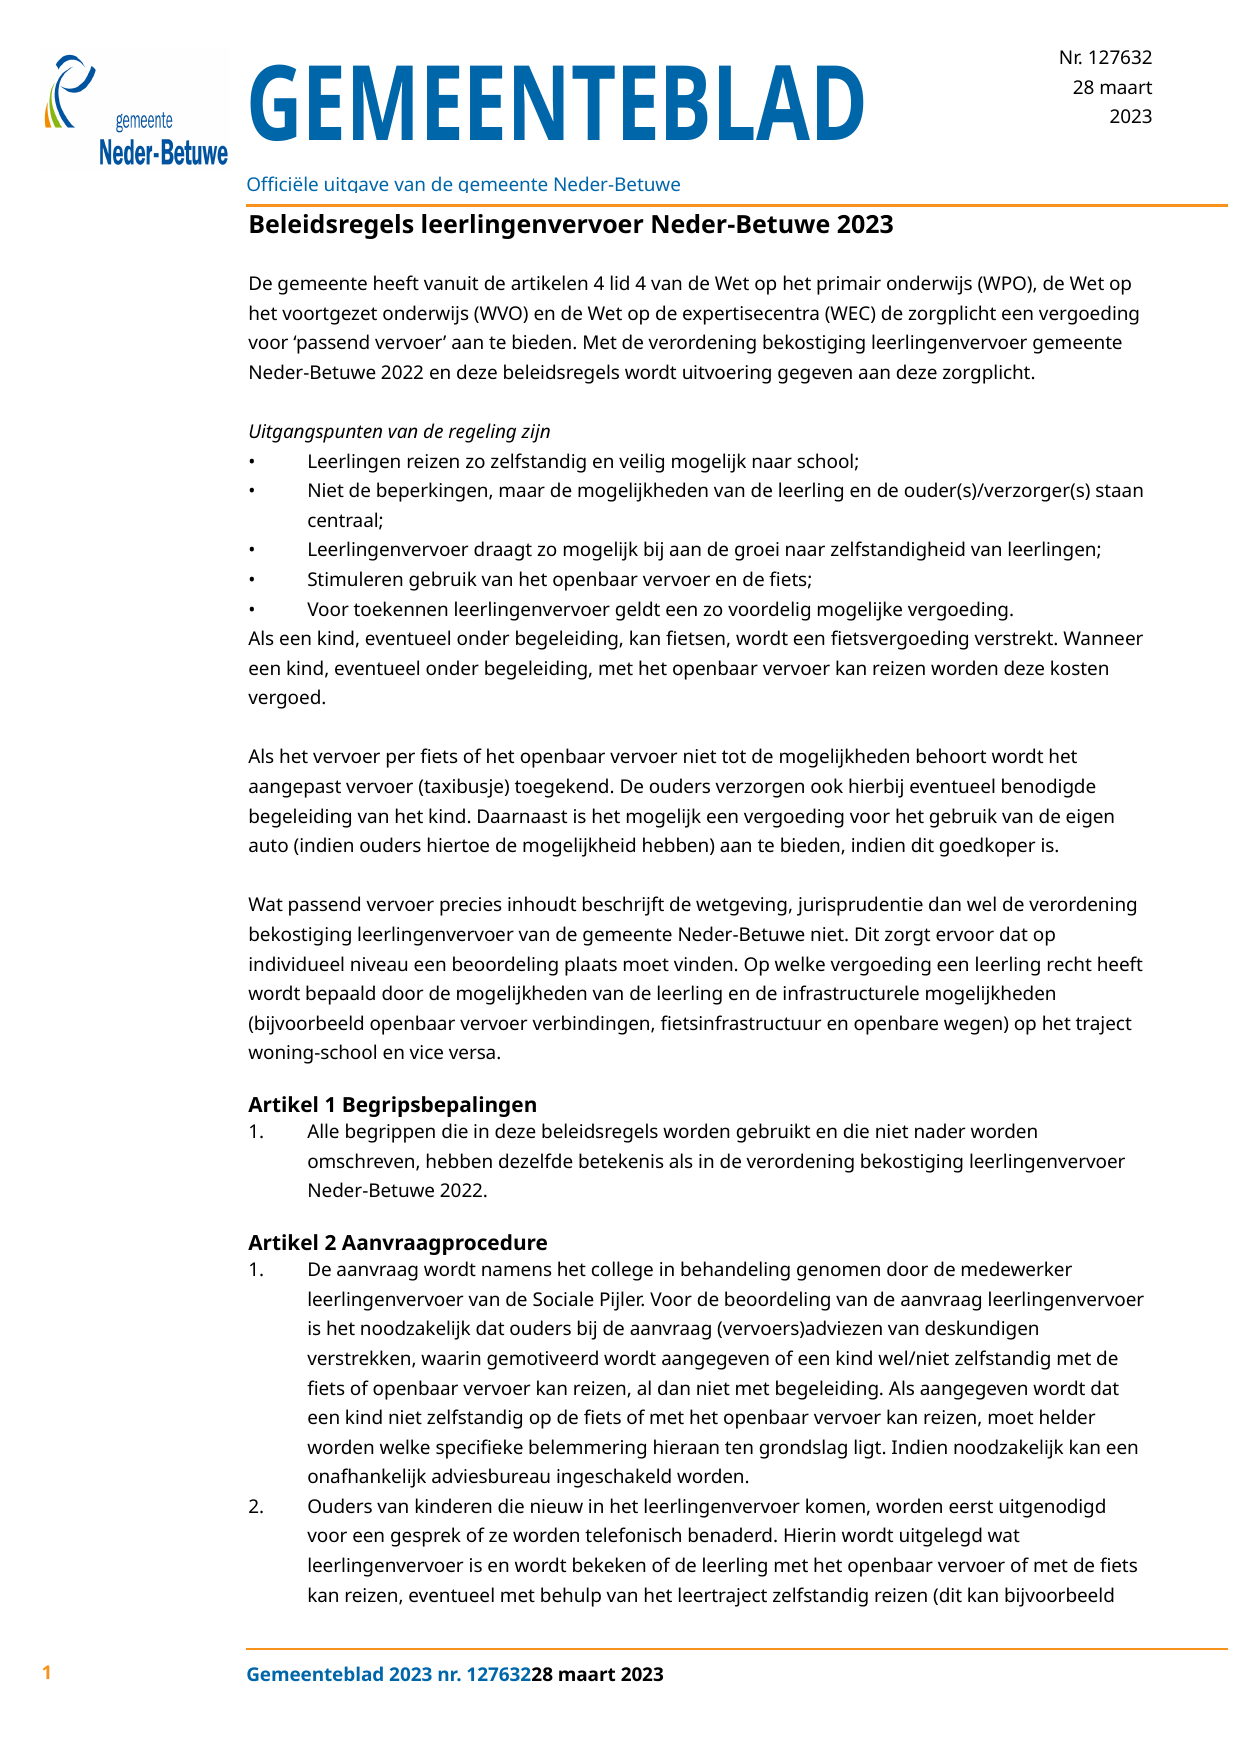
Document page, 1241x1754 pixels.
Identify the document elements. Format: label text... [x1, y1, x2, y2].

list Leerlingenvervoer draagt zo mogelijk bij aan de groei naar zelfstandigheid van leerlingen; [248, 537, 1152, 562]
text Artikel 1 Begripsbepalingen [248, 1090, 1152, 1118]
list Ouders van kinderen die nieuw in het leerlingenvervoer komen, worden eerst uitgenodigd voor een gesprek of ze worden telefonisch benaderd. Hierin wordt uitgelegd wat leerlingenvervoer is en wordt bekeken of de leerling met het openbaar vervoer of met de fiets kan reizen, eventueel met behulp van het leertraject zelfstandig reizen (dit kan bijvoorbeeld [248, 1493, 1152, 1607]
list Leerlingen reizen zo zelfstandig en veilig mogelijk naar school; [248, 448, 1152, 473]
text Uitgangspunten van de regeling zijn [248, 418, 1152, 444]
list Voor toekennen leerlingenvervoer geldt een zo voordelig mogelijke vergoeding. [248, 596, 1152, 621]
text Als het vervoer per fiets of het openbaar vervoer niet tot de mogelijkheden behoort wordt het aangepast vervoer (taxibusje) toegekend. De ouders verzorgen ook hierbij eventueel benodigde begeleiding van het kind. Daarnaast is het mogelijk een vergoeding voor het gebruik van de eigen auto (indien ouders hiertoe de mogelijkheid hebben) aan te bieden, indien dit goedkoper is. [248, 744, 1152, 858]
text Beleidsregels leerlingenvervoer Neder-Betuwe 2023 [248, 207, 1152, 241]
text Als een kind, eventueel onder begeleiding, kan fietsen, wordt een fietsvergoeding verstrekt. Wanneer een kind, eventueel onder begeleiding, met het openbaar vervoer kan reizen worden deze kosten vergoed. [248, 625, 1152, 710]
list De aanvraag wordt namens het college in behandeling genomen door de medewerker leerlingenvervoer van de Sociale Pijler. Voor de beoordeling van de aanvraag leerlingenvervoer is het noodzakelijk dat ouders bij de aanvraag (vervoers)adviezen van deskundigen verstrekken, waarin gemotiveerd wordt aangegeven of een kind wel/niet zelfstandig met de fiets of openbaar vervoer kan reizen, al dan niet met begeleiding. Als aangegeven wordt dat een kind niet zelfstandig op de fiets of met het openbaar vervoer kan reizen, moet helder worden welke specifieke belemmering hieraan ten grondslag ligt. Indien noodzakelijk kan een onafhankelijk adviesbureau ingeschakeld worden. [248, 1256, 1152, 1489]
text De gemeente heeft vanuit de artikelen 4 lid 4 van de Wet op het primair onderwijs (WPO), de Wet op het voortgezet onderwijs (WVO) en de Wet op de expertisecentra (WEC) de zorgplicht een vergoeding voor ‘passend vervoer’ aan te bieden. Met de verordening bekostiging leerlingenvervoer gemeente Neder-Betuwe 2022 en deze beleidsregels wordt uitvoering gegeven aan deze zorgplicht. [248, 270, 1152, 385]
picture [41, 47, 231, 172]
list Stimuleren gebruik van het openbaar vervoer en de fiets; [248, 566, 1152, 592]
text Wat passend vervoer precies inhoudt beschrijft de wetgeving, jurisprudentie dan wel de verordening bekostiging leerlingenvervoer van de gemeente Neder-Betuwe niet. Dit zorgt ervoor dat op individueel niveau een beoordeling plaats moet vinden. Op welke vergoeding een leerling recht heeft wordt bepaald door de mogelijkheden van de leerling en de infrastructurele mogelijkheden (bijvoorbeeld openbaar vervoer verbindingen, fietsinfrastructuur en openbare wegen) op het traject woning-school en vice versa. [248, 892, 1152, 1065]
text Artikel 2 Aanvraagprocedure [248, 1228, 1152, 1256]
list Niet de beperkingen, maar de mogelijkheden van de leerling en de ouder(s)/verzorger(s) staan centraal; [248, 477, 1152, 533]
list Alle begrippen die in deze beleidsregels worden gebruikt en die niet nader worden omschreven, hebben dezelfde betekenis als in de verordening bekostiging leerlingenvervoer Neder-Betuwe 2022. [248, 1118, 1152, 1203]
